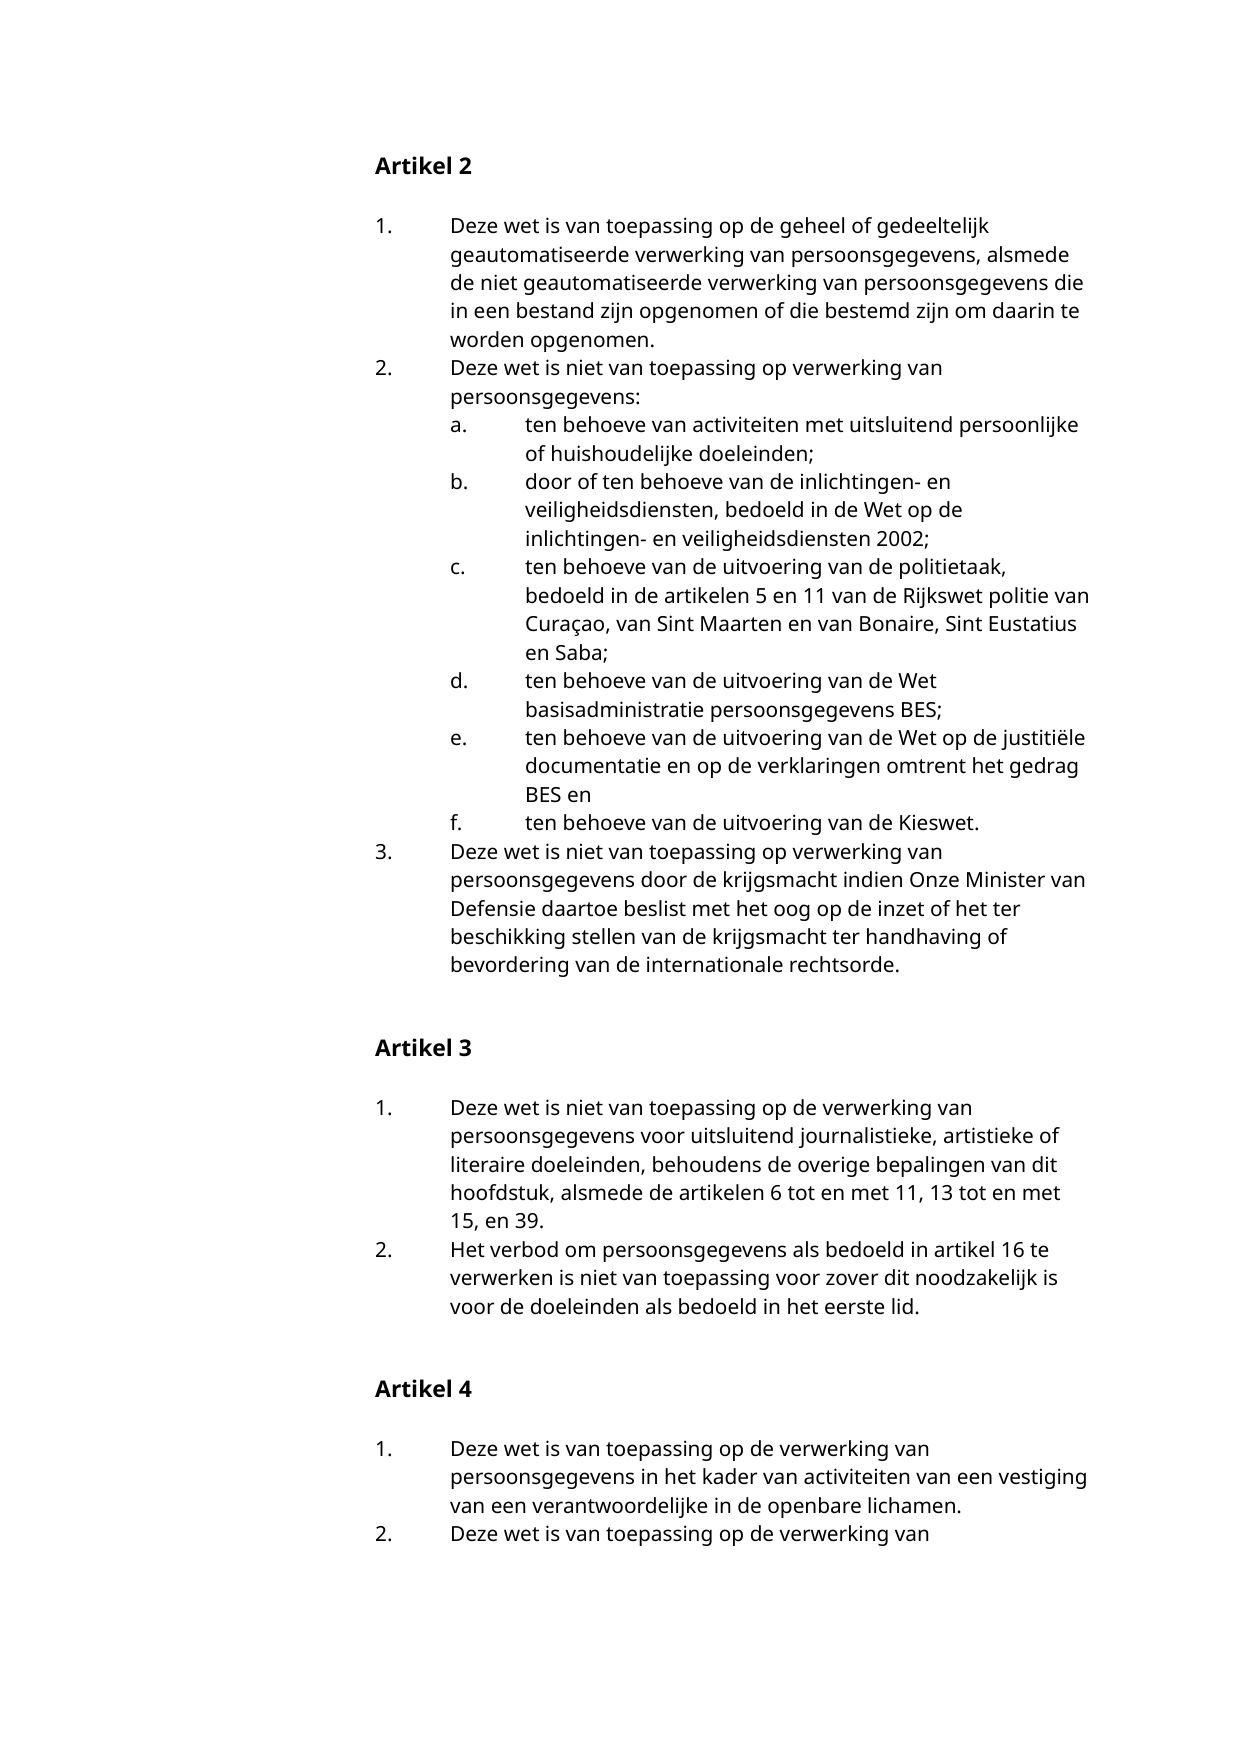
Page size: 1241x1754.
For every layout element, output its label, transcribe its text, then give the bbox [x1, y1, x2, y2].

list ten behoeve van activiteiten met uitsluitend persoonlijke of huishoudelijke doeleinden; [450, 410, 1090, 467]
list ten behoeve van de uitvoering van de Wet basisadministratie persoonsgegevens BES; [450, 666, 1090, 723]
subtitle Artikel 2 [375, 150, 1090, 181]
list Deze wet is van toepassing op de verwerking van [375, 1519, 1090, 1548]
list ten behoeve van de uitvoering van de Kieswet. [450, 808, 1090, 837]
list ten behoeve van de uitvoering van de Wet op de justitiële documentatie en op de verklaringen omtrent het gedrag BES en [450, 723, 1090, 808]
list ten behoeve van de uitvoering van de politietaak, bedoeld in de artikelen 5 en 11 van de Rijkswet politie van Curaçao, van Sint Maarten en van Bonaire, Sint Eustatius en Saba; [450, 552, 1090, 666]
list Het verbod om persoonsgegevens als bedoeld in artikel 16 te verwerken is niet van toepassing voor zover dit noodzakelijk is voor de doeleinden als bedoeld in het eerste lid. [375, 1235, 1090, 1320]
subtitle Artikel 4 [375, 1373, 1090, 1404]
list Deze wet is niet van toepassing op verwerking van persoonsgegevens door de krijgsmacht indien Onze Minister van Defensie daartoe beslist met het oog op de inzet of het ter beschikking stellen van de krijgsmacht ter handhaving of bevordering van de internationale rechtsorde. [375, 837, 1090, 979]
list Deze wet is van toepassing op de geheel of gedeeltelijk geautomatiseerde verwerking van persoonsgegevens, alsmede de niet geautomatiseerde verwerking van persoonsgegevens die in een bestand zijn opgenomen of die bestemd zijn om daarin te worden opgenomen. [375, 211, 1090, 353]
list Deze wet is niet van toepassing op de verwerking van persoonsgegevens voor uitsluitend journalistieke, artistieke of literaire doeleinden, behoudens de overige bepalingen van dit hoofdstuk, alsmede de artikelen 6 tot en met 11, 13 tot en met 15, en 39. [375, 1093, 1090, 1235]
subtitle Artikel 3 [375, 1032, 1090, 1063]
list Deze wet is niet van toepassing op verwerking van persoonsgegevens: [375, 353, 1090, 410]
list Deze wet is van toepassing op de verwerking van persoonsgegevens in het kader van activiteiten van een vestiging van een verantwoordelijke in de openbare lichamen. [375, 1434, 1090, 1519]
list door of ten behoeve van de inlichtingen- en veiligheidsdiensten, bedoeld in de Wet op de inlichtingen- en veiligheidsdiensten 2002; [450, 467, 1090, 552]
